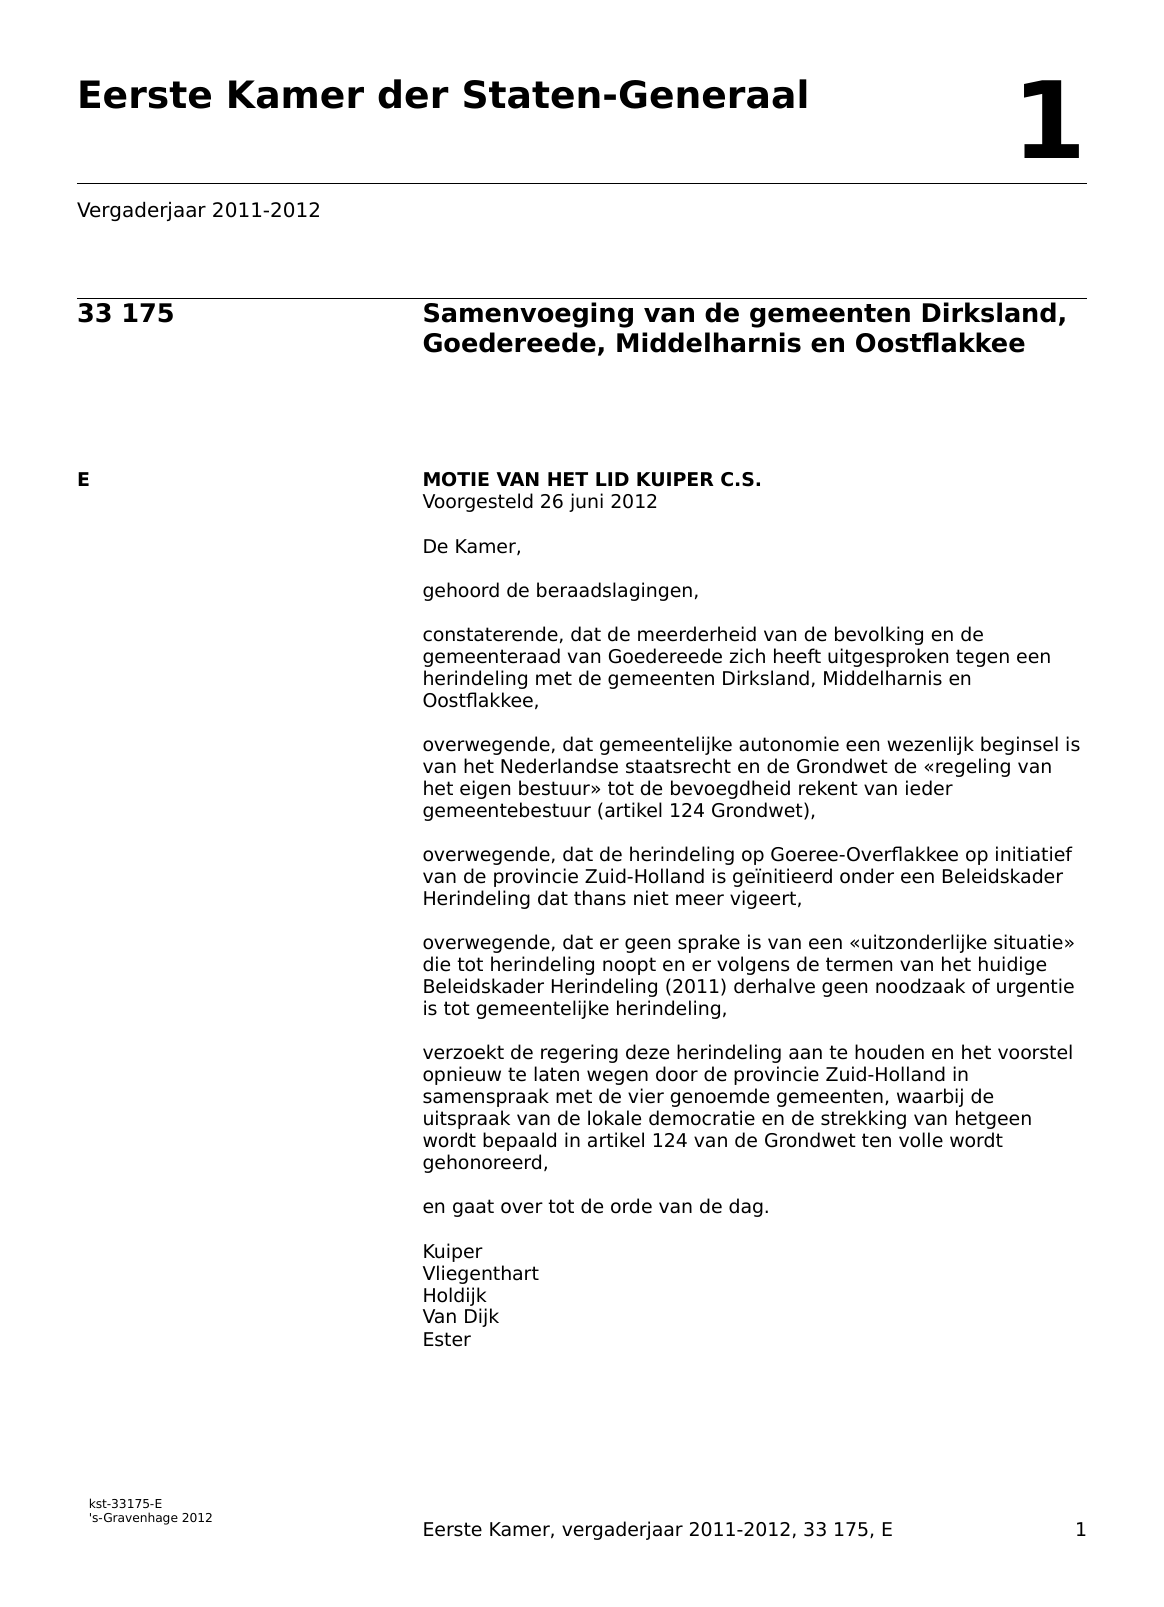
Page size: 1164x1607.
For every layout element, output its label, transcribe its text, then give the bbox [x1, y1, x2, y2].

table_header 1 [886, 59, 1087, 183]
text Voorgesteld 26 juni 2012 [422, 491, 1087, 513]
text constaterende, dat de meerderheid van de bevolking en de gemeenteraad van Goedereede zich heeft uitgesproken tegen een herindeling met de gemeenten Dirksland, Middelharnis en Oostflakkee, [422, 624, 1087, 712]
table_cell Vergaderjaar 2011-2012 [77, 184, 1087, 298]
text overwegende, dat de herindeling op Goeree-Overflakkee op initiatief van de provincie Zuid-Holland is geïnitieerd onder een Beleidskader Herindeling dat thans niet meer vigeert, [422, 844, 1087, 910]
text 's-Gravenhage 2012 [88, 1511, 323, 1525]
subtitle 33 175 Samenvoeging van de gemeenten Dirksland, Goedereede, Middelharnis en Oostflakkee [77, 299, 1087, 358]
text Holdijk [422, 1284, 1087, 1306]
text De Kamer, [422, 536, 1087, 557]
subtitle E MOTIE VAN HET LID KUIPER C.S. [77, 469, 1087, 491]
text Ester [422, 1328, 1087, 1350]
text en gaat over tot de orde van de dag. [422, 1196, 1087, 1218]
text verzoekt de regering deze herindeling aan te houden en het voorstel opnieuw te laten wegen door de provincie Zuid-Holland in samenspraak met de vier genoemde gemeenten, waarbij de uitspraak van de lokale democratie en de strekking van hetgeen wordt bepaald in artikel 124 van de Grondwet ten volle wordt gehonoreerd, [422, 1042, 1087, 1174]
text Kuiper [422, 1241, 1087, 1262]
text Van Dijk [422, 1306, 1087, 1328]
text gehoord de beraadslagingen, [422, 580, 1087, 602]
text overwegende, dat gemeentelijke autonomie een wezenlijk beginsel is van het Nederlandse staatsrecht en de Grondwet de «regeling van het eigen bestuur» tot de bevoegdheid rekent van ieder gemeentebestuur (artikel 124 Grondwet), [422, 734, 1087, 822]
text overwegende, dat er geen sprake is van een «uitzonderlijke situatie» die tot herindeling noopt en er volgens de termen van het huidige Beleidskader Herindeling (2011) derhalve geen noodzaak of urgentie is tot gemeentelijke herindeling, [422, 932, 1087, 1020]
table_header Eerste Kamer der Staten-Generaal [77, 59, 886, 183]
text Vliegenthart [422, 1262, 1087, 1284]
text kst-33175-E [88, 1497, 323, 1511]
